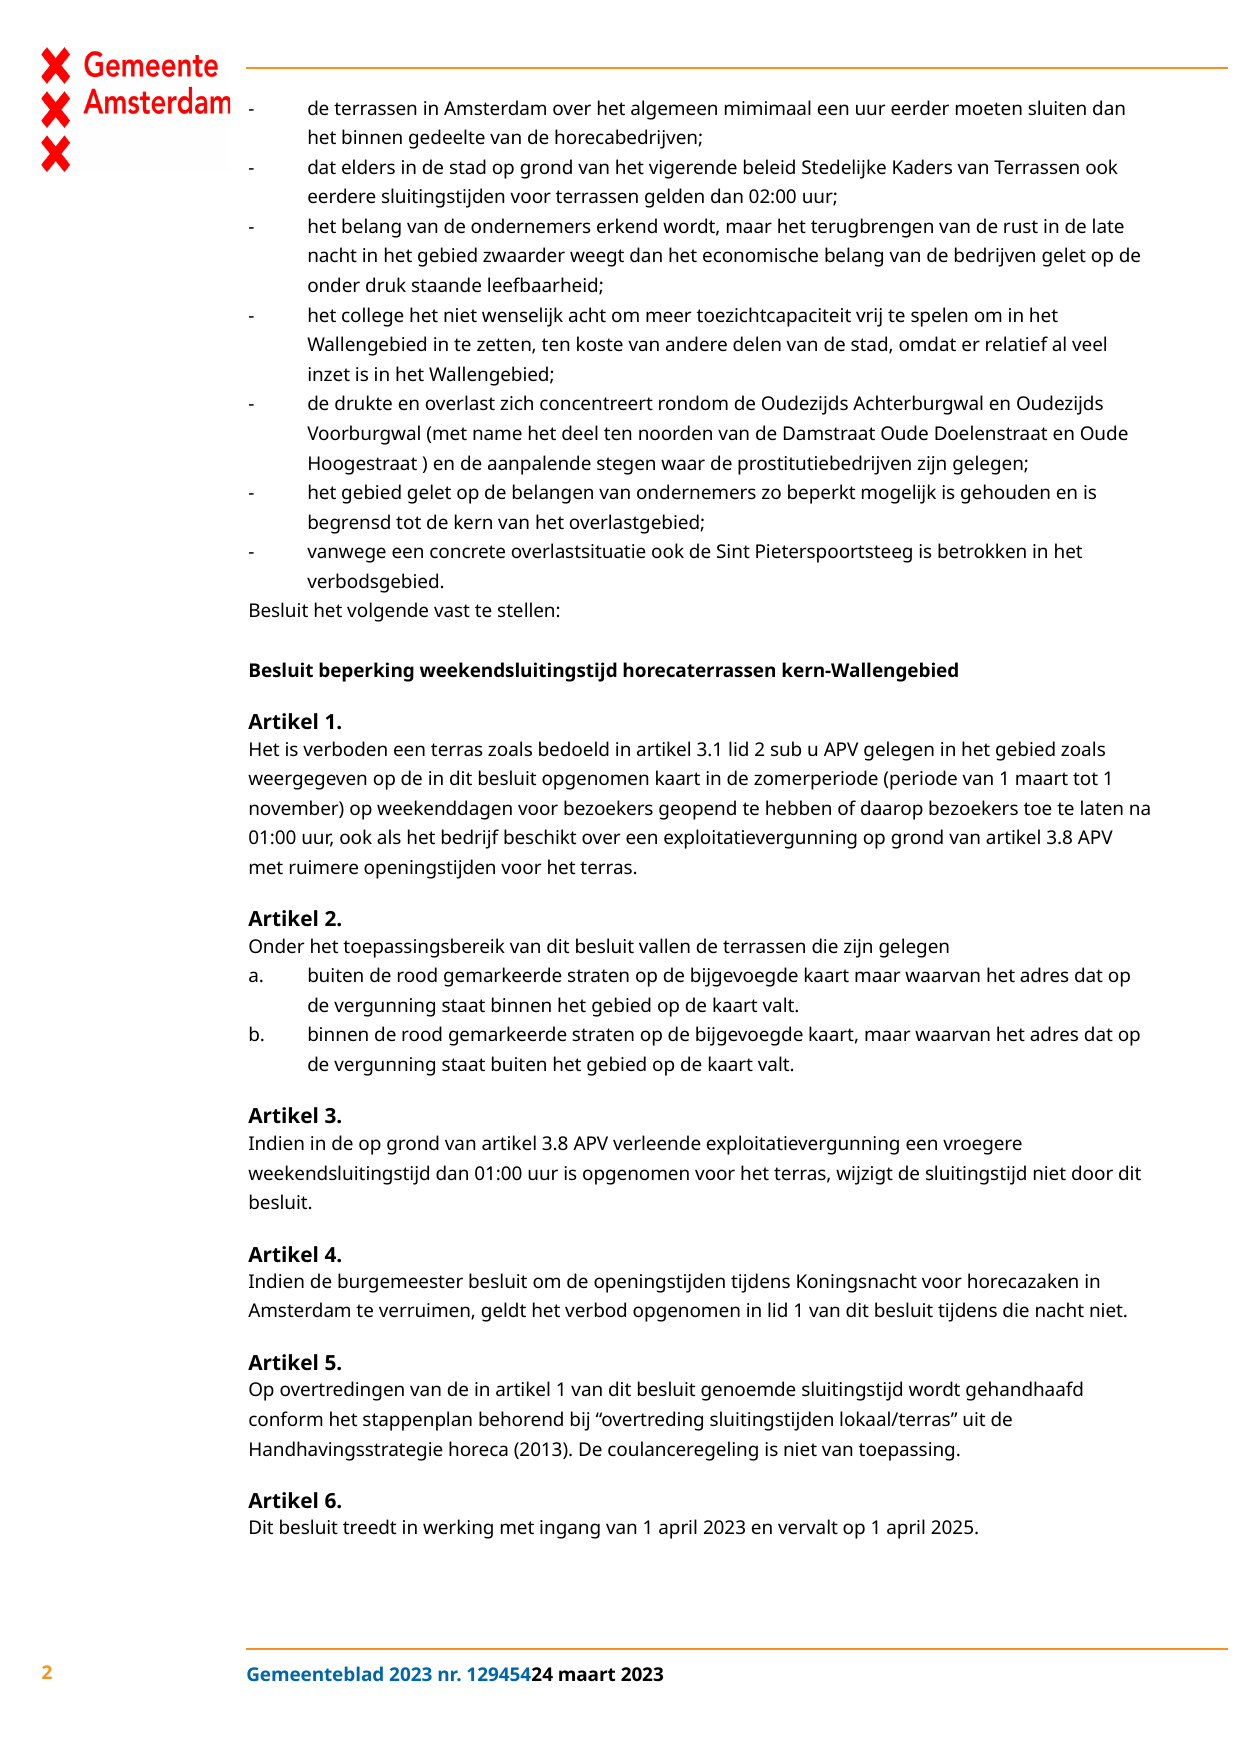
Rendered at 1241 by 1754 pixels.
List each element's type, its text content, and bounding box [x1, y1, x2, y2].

text Het is verboden een terras zoals bedoeld in artikel 3.1 lid 2 sub u APV gelegen in het gebied zoals weergegeven op de in dit besluit opgenomen kaart in de zomerperiode (periode van 1 maart tot 1 november) op weekenddagen voor bezoekers geopend te hebben of daarop bezoekers toe te laten na 01:00 uur, ook als het bedrijf beschikt over een exploitatievergunning op grond van artikel 3.8 APV met ruimere openingstijden voor het terras. [248, 736, 1152, 880]
text Indien in de op grond van artikel 3.8 APV verleende exploitatievergunning een vroegere weekendsluitingstijd dan 01:00 uur is opgenomen voor het terras, wijzigt de sluitingstijd niet door dit besluit. [248, 1130, 1152, 1215]
list de drukte en overlast zich concentreert rondom de Oudezijds Achterburgwal en Oudezijds Voorburgwal (met name het deel ten noorden van de Damstraat Oude Doelenstraat en Oude Hoogestraat ) en de aanpalende stegen waar de prostitutiebedrijven zijn gelegen; [248, 391, 1152, 476]
list vanwege een concrete overlastsituatie ook de Sint Pieterspoortsteeg is betrokken in het verbodsgebied. [248, 538, 1152, 594]
text Besluit beperking weekendsluitingstijd horecaterrassen kern-Wallengebied [248, 657, 1152, 683]
text Artikel 2. [248, 904, 1152, 933]
text Artikel 1. [248, 707, 1152, 736]
text Indien de burgemeester besluit om de openingstijden tijdens Koningsnacht voor horecazaken in Amsterdam te verruimen, geldt het verbod opgenomen in lid 1 van dit besluit tijdens die nacht niet. [248, 1268, 1152, 1323]
text Besluit het volgende vast te stellen: [248, 598, 1152, 623]
list buiten de rood gemarkeerde straten op de bijgevoegde kaart maar waarvan het adres dat op de vergunning staat binnen het gebied op de kaart valt. [248, 962, 1152, 1018]
text Artikel 5. [248, 1348, 1152, 1377]
text Artikel 3. [248, 1102, 1152, 1130]
list de terrassen in Amsterdam over het algemeen mimimaal een uur eerder moeten sluiten dan het binnen gedeelte van de horecabedrijven; [248, 95, 1152, 150]
list binnen de rood gemarkeerde straten op de bijgevoegde kaart, maar waarvan het adres dat op de vergunning staat buiten het gebied op de kaart valt. [248, 1022, 1152, 1077]
list het college het niet wenselijk acht om meer toezichtcapaciteit vrij te spelen om in het Wallengebied in te zetten, ten koste van andere delen van de stad, omdat er relatief al veel inzet is in het Wallengebied; [248, 302, 1152, 387]
list het gebied gelet op de belangen van ondernemers zo beperkt mogelijk is gehouden en is begrensd tot de kern van het overlastgebied; [248, 479, 1152, 535]
text Onder het toepassingsbereik van dit besluit vallen de terrassen die zijn gelegen [248, 933, 1152, 959]
text Artikel 6. [248, 1486, 1152, 1514]
text Op overtredingen van de in artikel 1 van dit besluit genoemde sluitingstijd wordt gehandhaafd conform het stappenplan behorend bij “overtreding sluitingstijden lokaal/terras” uit de Handhavingsstrategie horeca (2013). De coulanceregeling is niet van toepassing. [248, 1377, 1152, 1461]
list het belang van de ondernemers erkend wordt, maar het terugbrengen van de rust in de late nacht in het gebied zwaarder weegt dan het economische belang van de bedrijven gelet op de onder druk staande leefbaarheid; [248, 213, 1152, 298]
list dat elders in de stad op grond van het vigerende beleid Stedelijke Kaders van Terrassen ook eerdere sluitingstijden voor terrassen gelden dan 02:00 uur; [248, 154, 1152, 209]
text Dit besluit treedt in werking met ingang van 1 april 2023 en vervalt op 1 april 2025. [248, 1514, 1152, 1540]
picture [41, 47, 231, 172]
text Artikel 4. [248, 1240, 1152, 1268]
